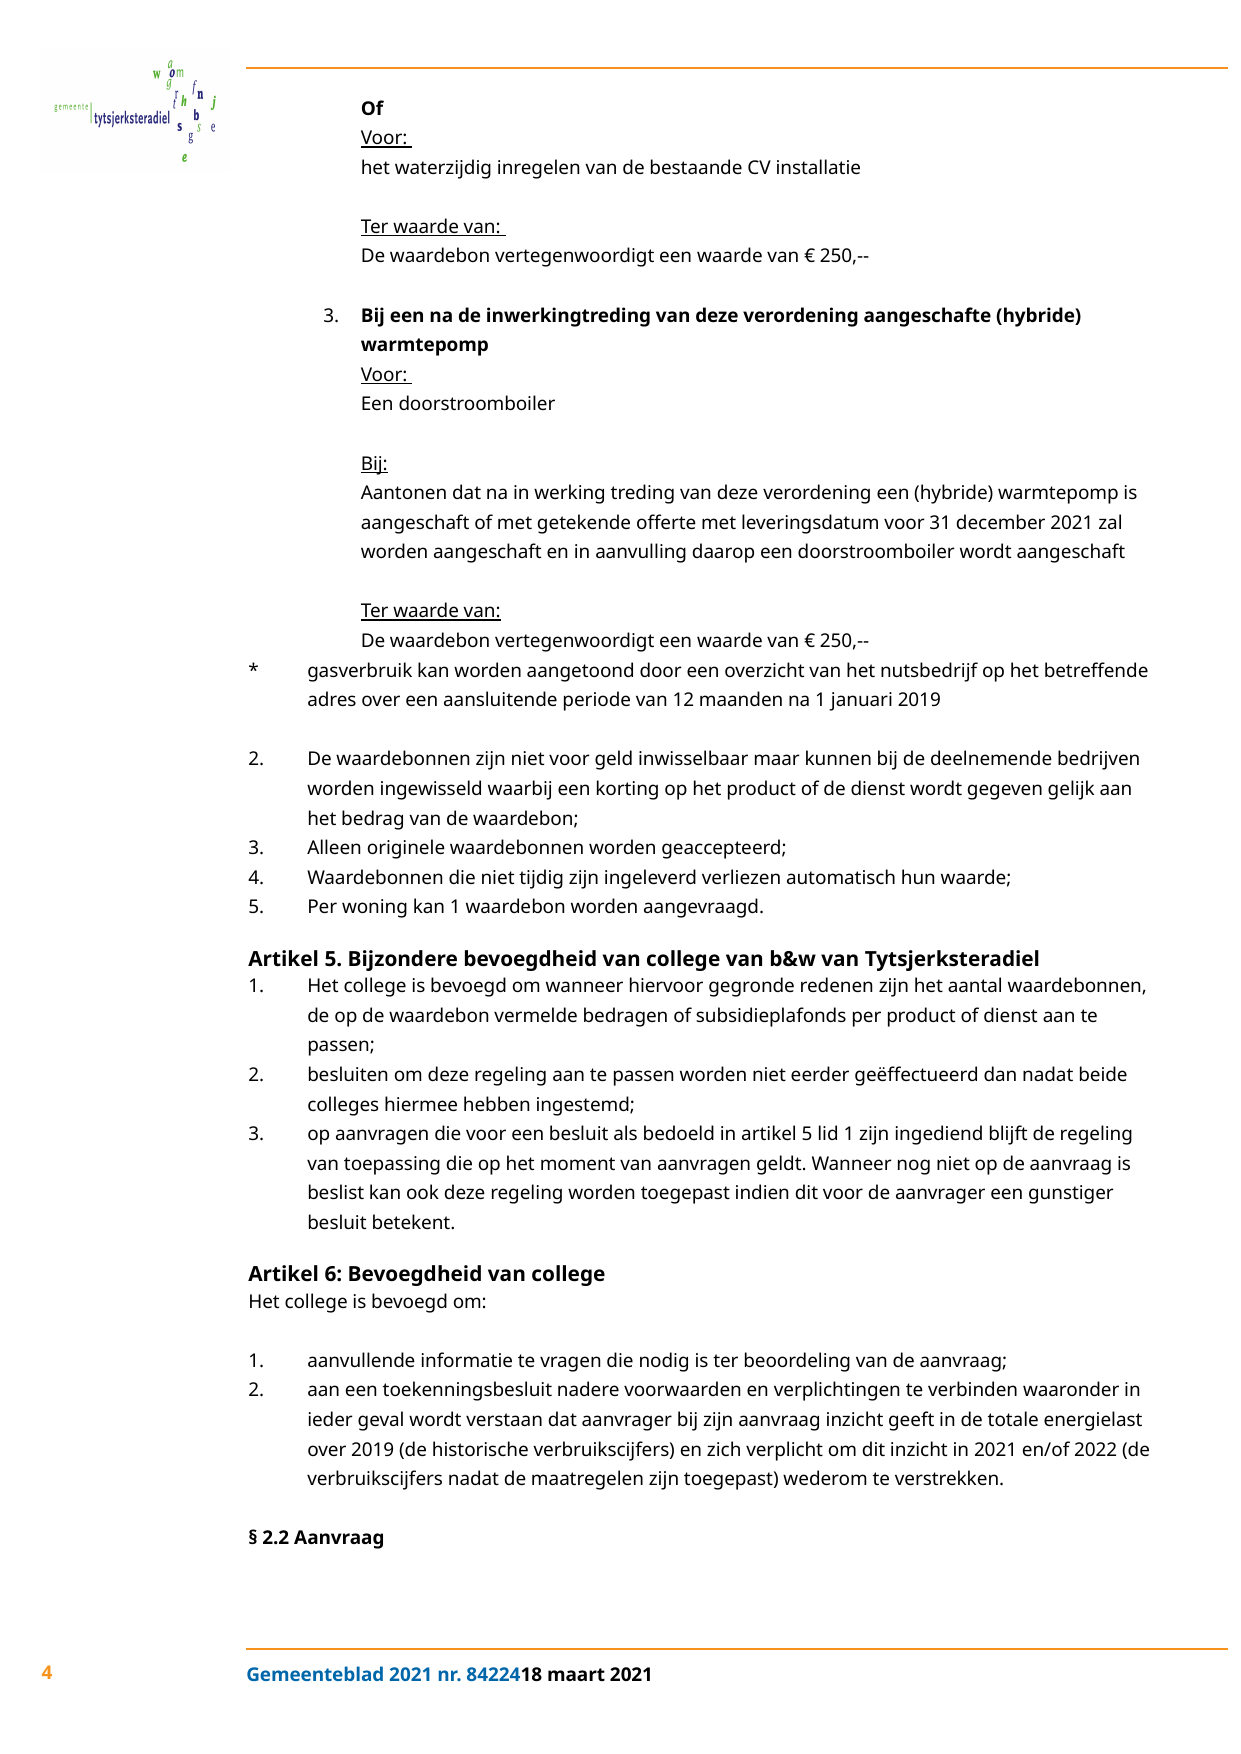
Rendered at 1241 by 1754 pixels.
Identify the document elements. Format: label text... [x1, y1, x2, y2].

picture [41, 47, 231, 172]
list De waardebonnen zijn niet voor geld inwisselbaar maar kunnen bij de deelnemende bedrijven worden ingewisseld waarbij een korting op het product of de dienst wordt gegeven gelijk aan het bedrag van de waardebon; [248, 746, 1152, 831]
text Artikel 5. Bijzondere bevoegdheid van college van b&w van Tytsjerksteradiel [248, 944, 1152, 972]
list Een doorstroomboiler [323, 391, 1152, 416]
text Het college is bevoegd om: [248, 1288, 1152, 1314]
list aanvullende informatie te vragen die nodig is ter beoordeling van de aanvraag; [248, 1347, 1152, 1373]
list Bij: [323, 450, 1152, 476]
list Voor: [323, 361, 1152, 387]
list Alleen originele waardebonnen worden geaccepteerd; [248, 834, 1152, 860]
list besluiten om deze regeling aan te passen worden niet eerder geëffectueerd dan nadat beide colleges hiermee hebben ingestemd; [248, 1061, 1152, 1116]
list aan een toekenningsbesluit nadere voorwaarden en verplichtingen te verbinden waaronder in ieder geval wordt verstaan dat aanvrager bij zijn aanvraag inzicht geeft in de totale energielast over 2019 (de historische verbruikscijfers) en zich verplicht om dit inzicht in 2021 en/of 2022 (de verbruikscijfers nadat de maatregelen zijn toegepast) wederom te verstrekken. [248, 1377, 1152, 1491]
list Bij een na de inwerkingtreding van deze verordening aangeschafte (hybride) warmtepomp [323, 302, 1152, 357]
text Artikel 6: Bevoegdheid van college [248, 1259, 1152, 1288]
list Het college is bevoegd om wanneer hiervoor gegronde redenen zijn het aantal waardebonnen, de op de waardebon vermelde bedragen of subsidieplafonds per product of dienst aan te passen; [248, 972, 1152, 1057]
list gasverbruik kan worden aangetoond door een overzicht van het nutsbedrijf op het betreffende adres over een aansluitende periode van 12 maanden na 1 januari 2019 [248, 657, 1152, 712]
list De waardebon vertegenwoordigt een waarde van € 250,-- [323, 243, 1152, 268]
list Waardebonnen die niet tijdig zijn ingeleverd verliezen automatisch hun waarde; [248, 864, 1152, 890]
list Per woning kan 1 waardebon worden aangevraagd. [248, 893, 1152, 919]
list het waterzijdig inregelen van de bestaande CV installatie [323, 154, 1152, 180]
list Of [323, 95, 1152, 121]
list op aanvragen die voor een besluit als bedoeld in artikel 5 lid 1 zijn ingediend blijft de regeling van toepassing die op het moment van aanvragen geldt. Wanneer nog niet op de aanvraag is beslist kan ook deze regeling worden toegepast indien dit voor de aanvrager een gunstiger besluit betekent. [248, 1120, 1152, 1235]
list Ter waarde van: [323, 598, 1152, 623]
text § 2.2 Aanvraag [248, 1524, 1152, 1550]
list Ter waarde van: [323, 213, 1152, 239]
list Voor: [323, 124, 1152, 150]
list De waardebon vertegenwoordigt een waarde van € 250,-- [323, 627, 1152, 653]
list Aantonen dat na in werking treding van deze verordening een (hybride) warmtepomp is aangeschaft of met getekende offerte met leveringsdatum voor 31 december 2021 zal worden aangeschaft en in aanvulling daarop een doorstroomboiler wordt aangeschaft [323, 479, 1152, 564]
